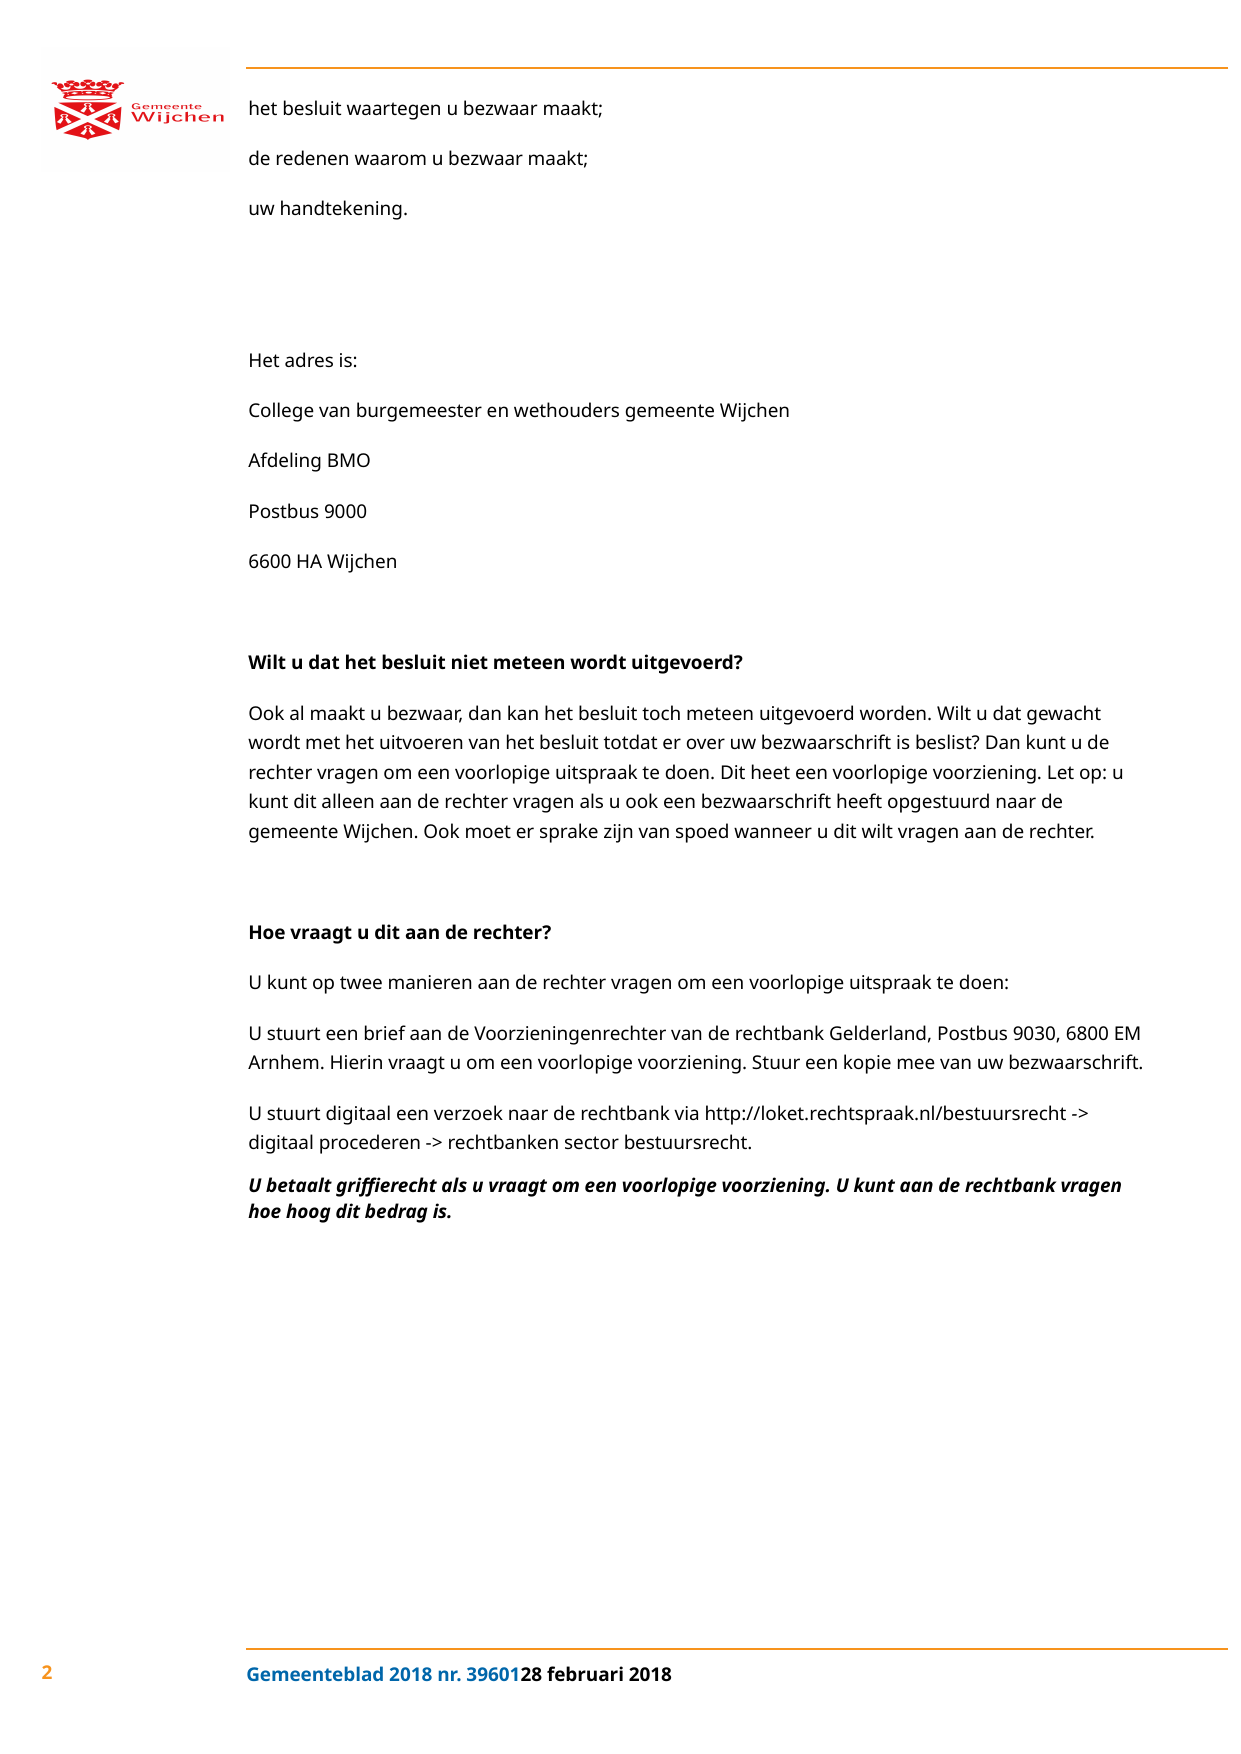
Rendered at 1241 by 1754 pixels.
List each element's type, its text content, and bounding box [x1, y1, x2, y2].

text College van burgemeester en wethouders gemeente Wijchen [248, 397, 1152, 423]
text U stuurt een brief aan de Voorzieningenrechter van de rechtbank Gelderland, Postbus 9030, 6800 EM Arnhem. Hierin vraagt u om een voorlopige voorziening. Stuur een kopie mee van uw bezwaarschrift. [248, 1020, 1152, 1075]
text U kunt op twee manieren aan de rechter vragen om een voorlopige uitspraak te doen: [248, 969, 1152, 995]
text Postbus 9000 [248, 498, 1152, 524]
text de redenen waarom u bezwaar maakt; [248, 145, 1152, 171]
text Het adres is: [248, 347, 1152, 373]
text Hoe vraagt u dit aan de rechter? [248, 919, 1152, 945]
text uw handtekening. [248, 196, 1152, 221]
picture [41, 47, 231, 172]
text Ook al maakt u bezwaar, dan kan het besluit toch meteen uitgevoerd worden. Wilt u dat gewacht wordt met het uitvoeren van het besluit totdat er over uw bezwaarschrift is beslist? Dan kunt u de rechter vragen om een voorlopige uitspraak te doen. Dit heet een voorlopige voorziening. Let op: u kunt dit alleen aan de rechter vragen als u ook een bezwaarschrift heeft opgestuurd naar de gemeente Wijchen. Ook moet er sprake zijn van spoed wanneer u dit wilt vragen aan de rechter. [248, 700, 1152, 844]
text 6600 HA Wijchen [248, 548, 1152, 574]
text U stuurt digitaal een verzoek naar de rechtbank via http://loket.rechtspraak.nl/bestuursrecht -> digitaal procederen -> rechtbanken sector bestuursrecht. [248, 1100, 1152, 1155]
text U betaalt griffierecht als u vraagt om een voorlopige voorziening. U kunt aan de rechtbank vragen hoe hoog dit bedrag is. [248, 1172, 1152, 1224]
text het besluit waartegen u bezwaar maakt; [248, 95, 1152, 121]
text Wilt u dat het besluit niet meteen wordt uitgevoerd? [248, 649, 1152, 675]
text Afdeling BMO [248, 448, 1152, 473]
